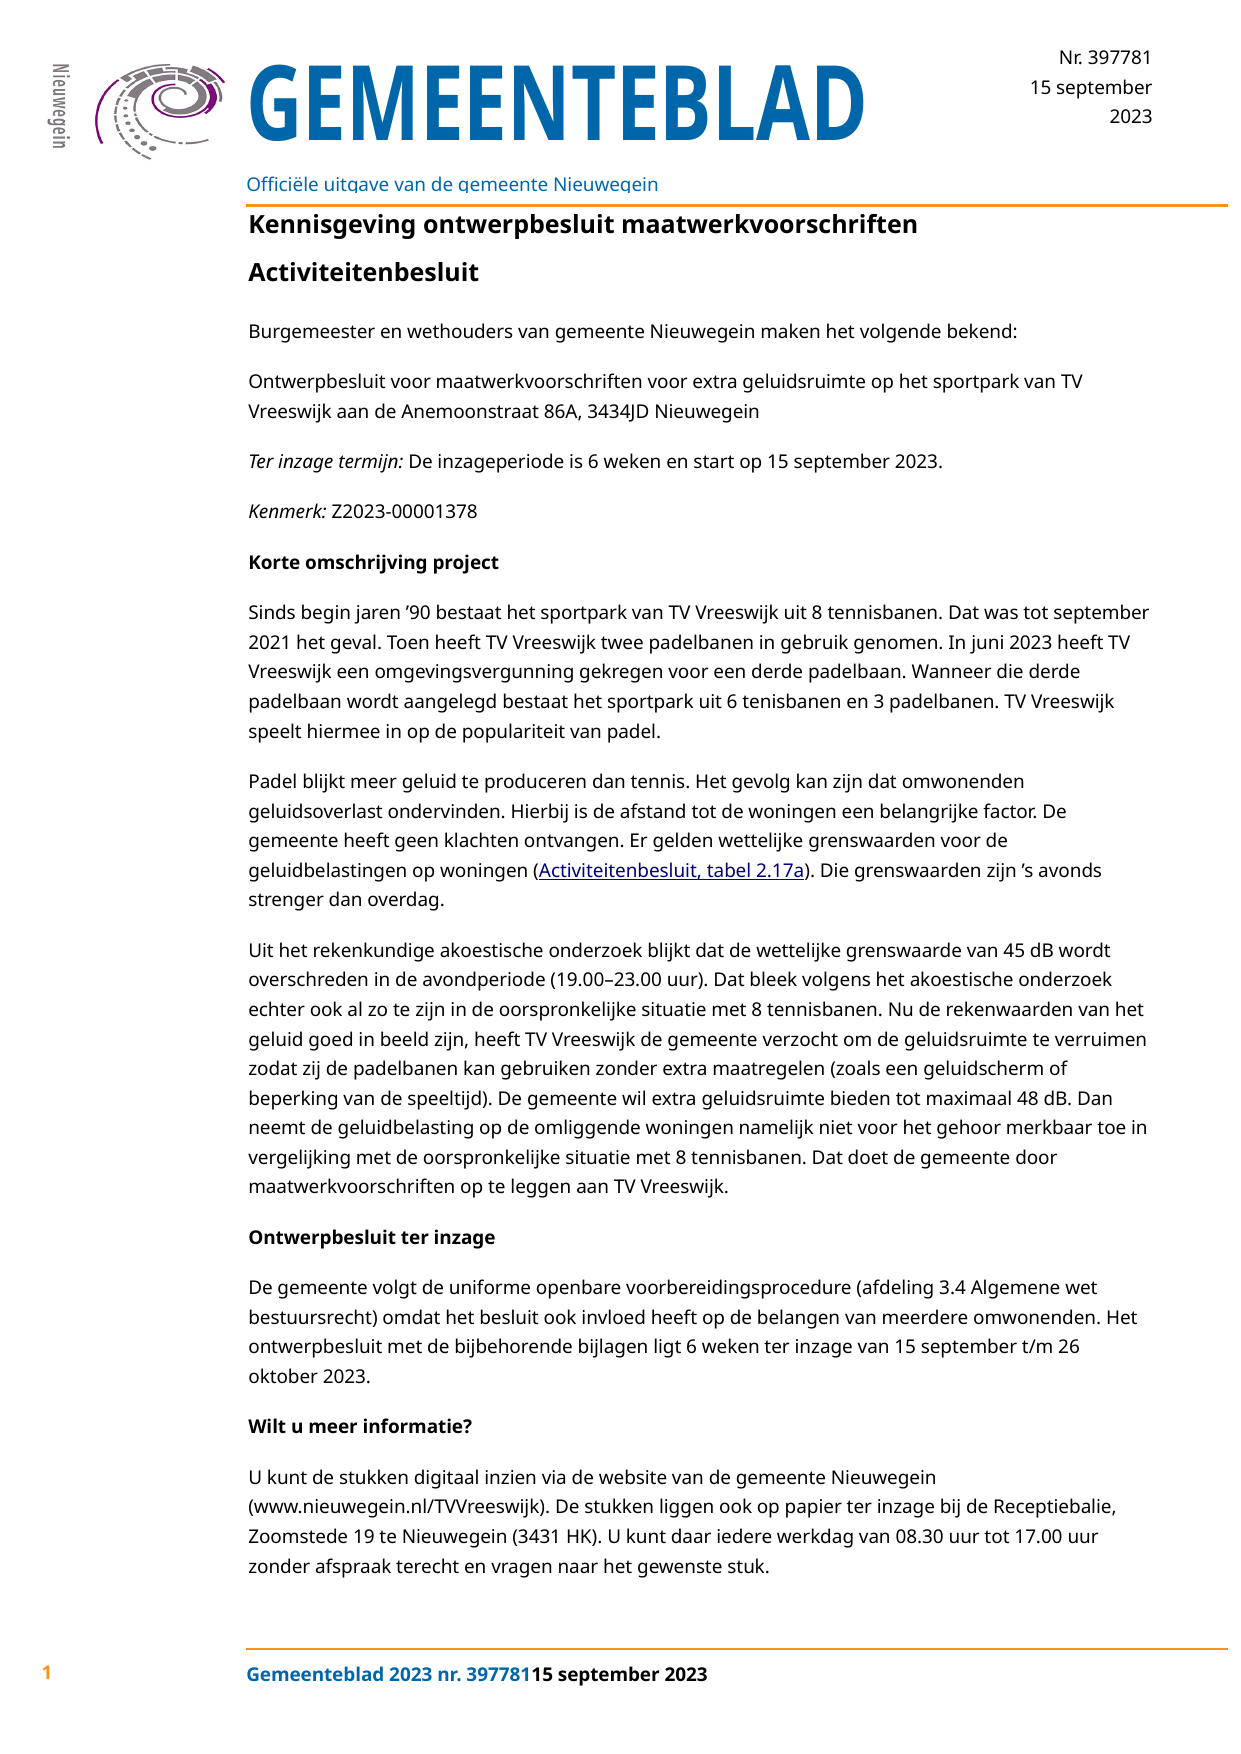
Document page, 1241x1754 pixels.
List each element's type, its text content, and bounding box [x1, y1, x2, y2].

text Ontwerpbesluit voor maatwerkvoorschriften voor extra geluidsruimte op het sportpark van TV Vreeswijk aan de Anemoonstraat 86A, 3434JD Nieuwegein [248, 368, 1152, 424]
text Ter inzage termijn: De inzageperiode is 6 weken en start op 15 september 2023. [248, 448, 1152, 474]
text Korte omschrijving project [248, 549, 1152, 575]
text De gemeente volgt de uniforme openbare voorbereidingsprocedure (afdeling 3.4 Algemene wet bestuursrecht) omdat het besluit ook invloed heeft op de belangen van meerdere omwonenden. Het ontwerpbesluit met de bijbehorende bijlagen ligt 6 weken ter inzage van 15 september t/m 26 oktober 2023. [248, 1274, 1152, 1389]
text Ontwerpbesluit ter inzage [248, 1224, 1152, 1250]
text Kennisgeving ontwerpbesluit maatwerkvoorschriften Activiteitenbesluit [248, 207, 1152, 288]
text Padel blijkt meer geluid te produceren dan tennis. Het gevolg kan zijn dat omwonenden geluidsoverlast ondervinden. Hierbij is de afstand tot de woningen een belangrijke factor. De gemeente heeft geen klachten ontvangen. Er gelden wettelijke grenswaarden voor de geluidbelastingen op woningen (Activiteitenbesluit, tabel 2.17a). Die grenswaarden zijn ’s avonds strenger dan overdag. [248, 768, 1152, 912]
picture [41, 47, 231, 172]
text Uit het rekenkundige akoestische onderzoek blijkt dat de wettelijke grenswaarde van 45 dB wordt overschreden in de avondperiode (19.00–23.00 uur). Dat bleek volgens het akoestische onderzoek echter ook al zo te zijn in de oorspronkelijke situatie met 8 tennisbanen. Nu de rekenwaarden van het geluid goed in beeld zijn, heeft TV Vreeswijk de gemeente verzocht om de geluidsruimte te verruimen zodat zij de padelbanen kan gebruiken zonder extra maatregelen (zoals een geluidscherm of beperking van de speeltijd). De gemeente wil extra geluidsruimte bieden tot maximaal 48 dB. Dan neemt de geluidbelasting op de omliggende woningen namelijk niet voor het gehoor merkbaar toe in vergelijking met de oorspronkelijke situatie met 8 tennisbanen. Dat doet de gemeente door maatwerkvoorschriften op te leggen aan TV Vreeswijk. [248, 937, 1152, 1199]
text U kunt de stukken digitaal inzien via de website van de gemeente Nieuwegein (www.nieuwegein.nl/TVVreeswijk). De stukken liggen ook op papier ter inzage bij de Receptiebalie, Zoomstede 19 te Nieuwegein (3431 HK). U kunt daar iedere werkdag van 08.30 uur tot 17.00 uur zonder afspraak terecht en vragen naar het gewenste stuk. [248, 1464, 1152, 1579]
text Sinds begin jaren ’90 bestaat het sportpark van TV Vreeswijk uit 8 tennisbanen. Dat was tot september 2021 het geval. Toen heeft TV Vreeswijk twee padelbanen in gebruik genomen. In juni 2023 heeft TV Vreeswijk een omgevingsvergunning gekregen voor een derde padelbaan. Wanneer die derde padelbaan wordt aangelegd bestaat het sportpark uit 6 tenisbanen en 3 padelbanen. TV Vreeswijk speelt hiermee in op de populariteit van padel. [248, 599, 1152, 744]
text Burgemeester en wethouders van gemeente Nieuwegein maken het volgende bekend: [248, 318, 1152, 344]
text Wilt u meer informatie? [248, 1414, 1152, 1439]
text Kenmerk: Z2023-00001378 [248, 499, 1152, 524]
